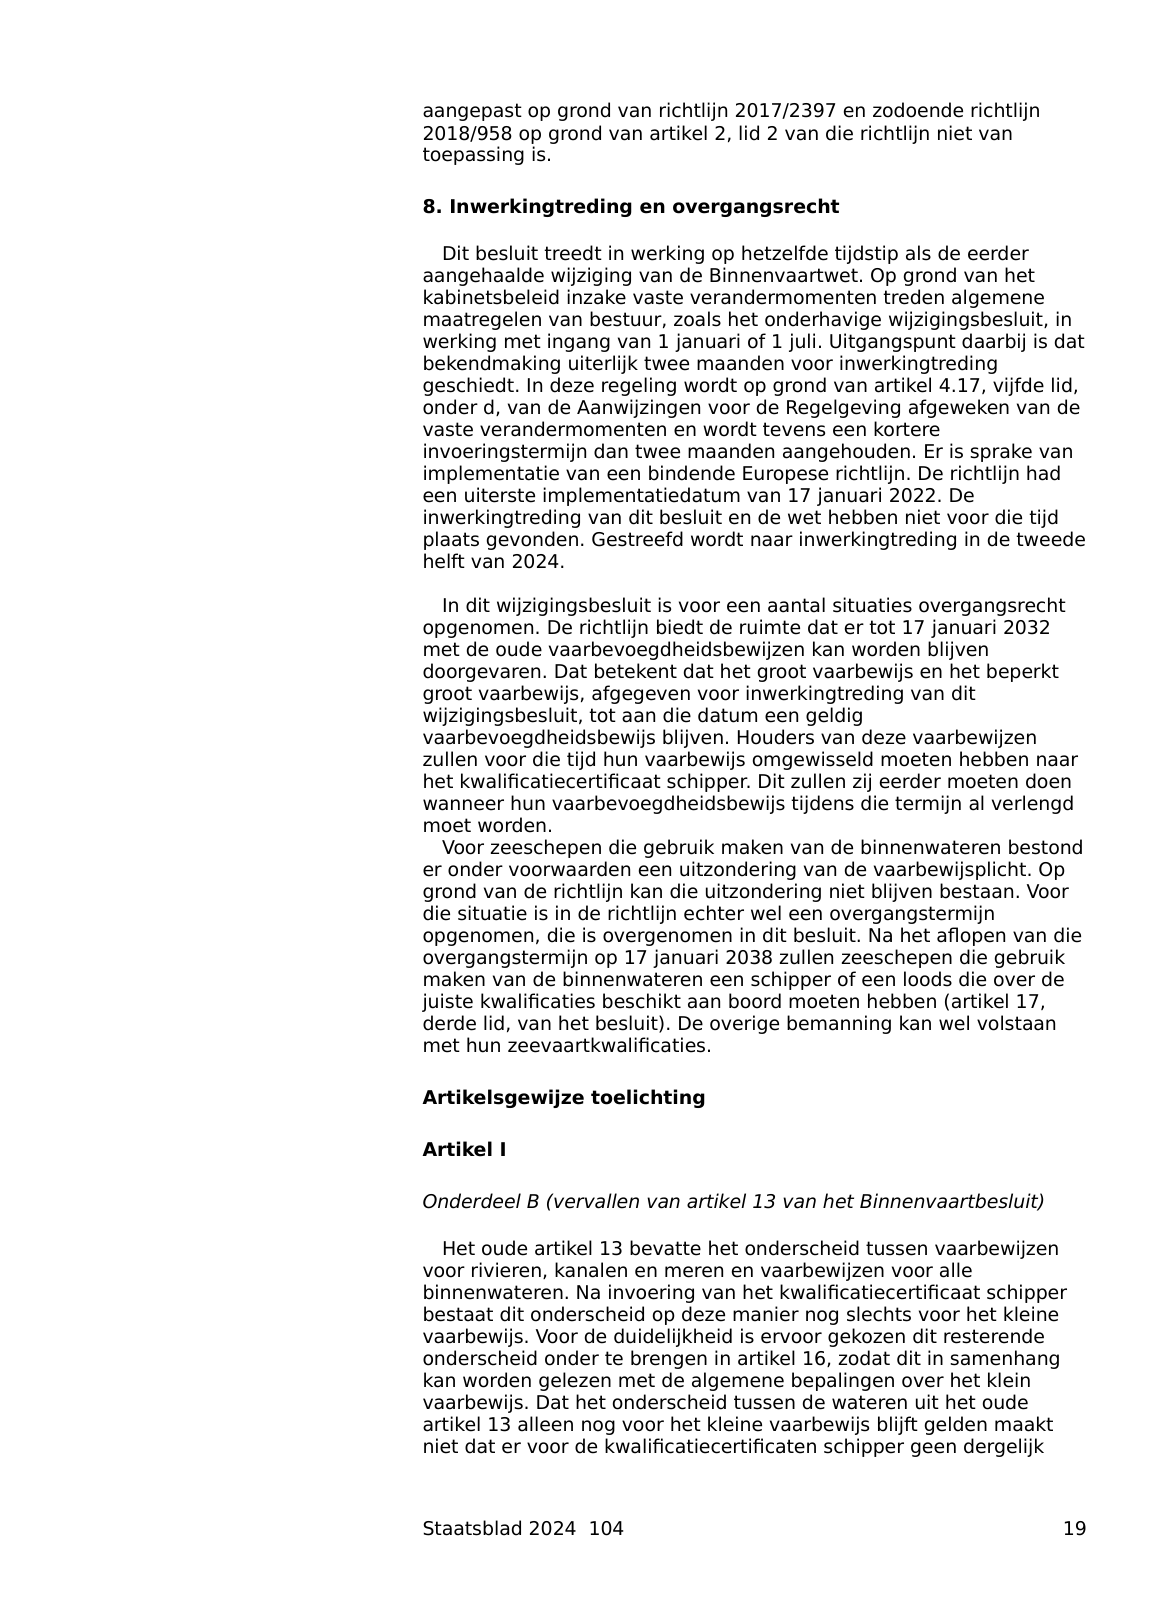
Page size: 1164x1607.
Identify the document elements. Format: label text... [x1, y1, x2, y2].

text Voor zeeschepen die gebruik maken van de binnenwateren bestond er onder voorwaarden een uitzondering van de vaarbewijsplicht. Op grond van de richtlijn kan die uitzondering niet blijven bestaan. Voor die situatie is in de richtlijn echter wel een overgangstermijn opgenomen, die is overgenomen in dit besluit. Na het aflopen van die overgangstermijn op 17 januari 2038 zullen zeeschepen die gebruik maken van de binnenwateren een schipper of een loods die over de juiste kwalificaties beschikt aan boord moeten hebben (artikel 17, derde lid, van het besluit). De overige bemanning kan wel volstaan met hun zeevaartkwalificaties. [422, 837, 1087, 1057]
subtitle Artikelsgewijze toelichting [422, 1087, 1087, 1109]
subtitle Artikel I [422, 1139, 1087, 1161]
text Dit besluit treedt in werking op hetzelfde tijdstip als de eerder aangehaalde wijziging van de Binnenvaartwet. Op grond van het kabinetsbeleid inzake vaste verandermomenten treden algemene maatregelen van bestuur, zoals het onderhavige wijzigingsbesluit, in werking met ingang van 1 januari of 1 juli. Uitgangspunt daarbij is dat bekendmaking uiterlijk twee maanden voor inwerkingtreding geschiedt. In deze regeling wordt op grond van artikel 4.17, vijfde lid, onder d, van de Aanwijzingen voor de Regelgeving afgeweken van de vaste verandermomenten en wordt tevens een kortere invoeringstermijn dan twee maanden aangehouden. Er is sprake van implementatie van een bindende Europese richtlijn. De richtlijn had een uiterste implementatiedatum van 17 januari 2022. De inwerkingtreding van dit besluit en de wet hebben niet voor die tijd plaats gevonden. Gestreefd wordt naar inwerkingtreding in de tweede helft van 2024. [422, 243, 1087, 573]
subtitle 8. Inwerkingtreding en overgangsrecht [422, 196, 1087, 218]
text aangepast op grond van richtlijn 2017/2397 en zodoende richtlijn 2018/958 op grond van artikel 2, lid 2 van die richtlijn niet van toepassing is. [422, 100, 1087, 166]
text Het oude artikel 13 bevatte het onderscheid tussen vaarbewijzen voor rivieren, kanalen en meren en vaarbewijzen voor alle binnenwateren. Na invoering van het kwalificatiecertificaat schipper bestaat dit onderscheid op deze manier nog slechts voor het kleine vaarbewijs. Voor de duidelijkheid is ervoor gekozen dit resterende onderscheid onder te brengen in artikel 16, zodat dit in samenhang kan worden gelezen met de algemene bepalingen over het klein vaarbewijs. Dat het onderscheid tussen de wateren uit het oude artikel 13 alleen nog voor het kleine vaarbewijs blijft gelden maakt niet dat er voor de kwalificatiecertificaten schipper geen dergelijk [422, 1238, 1087, 1457]
subtitle Onderdeel B (vervallen van artikel 13 van het Binnenvaartbesluit) [422, 1191, 1087, 1213]
text In dit wijzigingsbesluit is voor een aantal situaties overgangsrecht opgenomen. De richtlijn biedt de ruimte dat er tot 17 januari 2032 met de oude vaarbevoegdheidsbewijzen kan worden blijven doorgevaren. Dat betekent dat het groot vaarbewijs en het beperkt groot vaarbewijs, afgegeven voor inwerkingtreding van dit wijzigingsbesluit, tot aan die datum een geldig vaarbevoegdheidsbewijs blijven. Houders van deze vaarbewijzen zullen voor die tijd hun vaarbewijs omgewisseld moeten hebben naar het kwalificatiecertificaat schipper. Dit zullen zij eerder moeten doen wanneer hun vaarbevoegdheidsbewijs tijdens die termijn al verlengd moet worden. [422, 595, 1087, 837]
